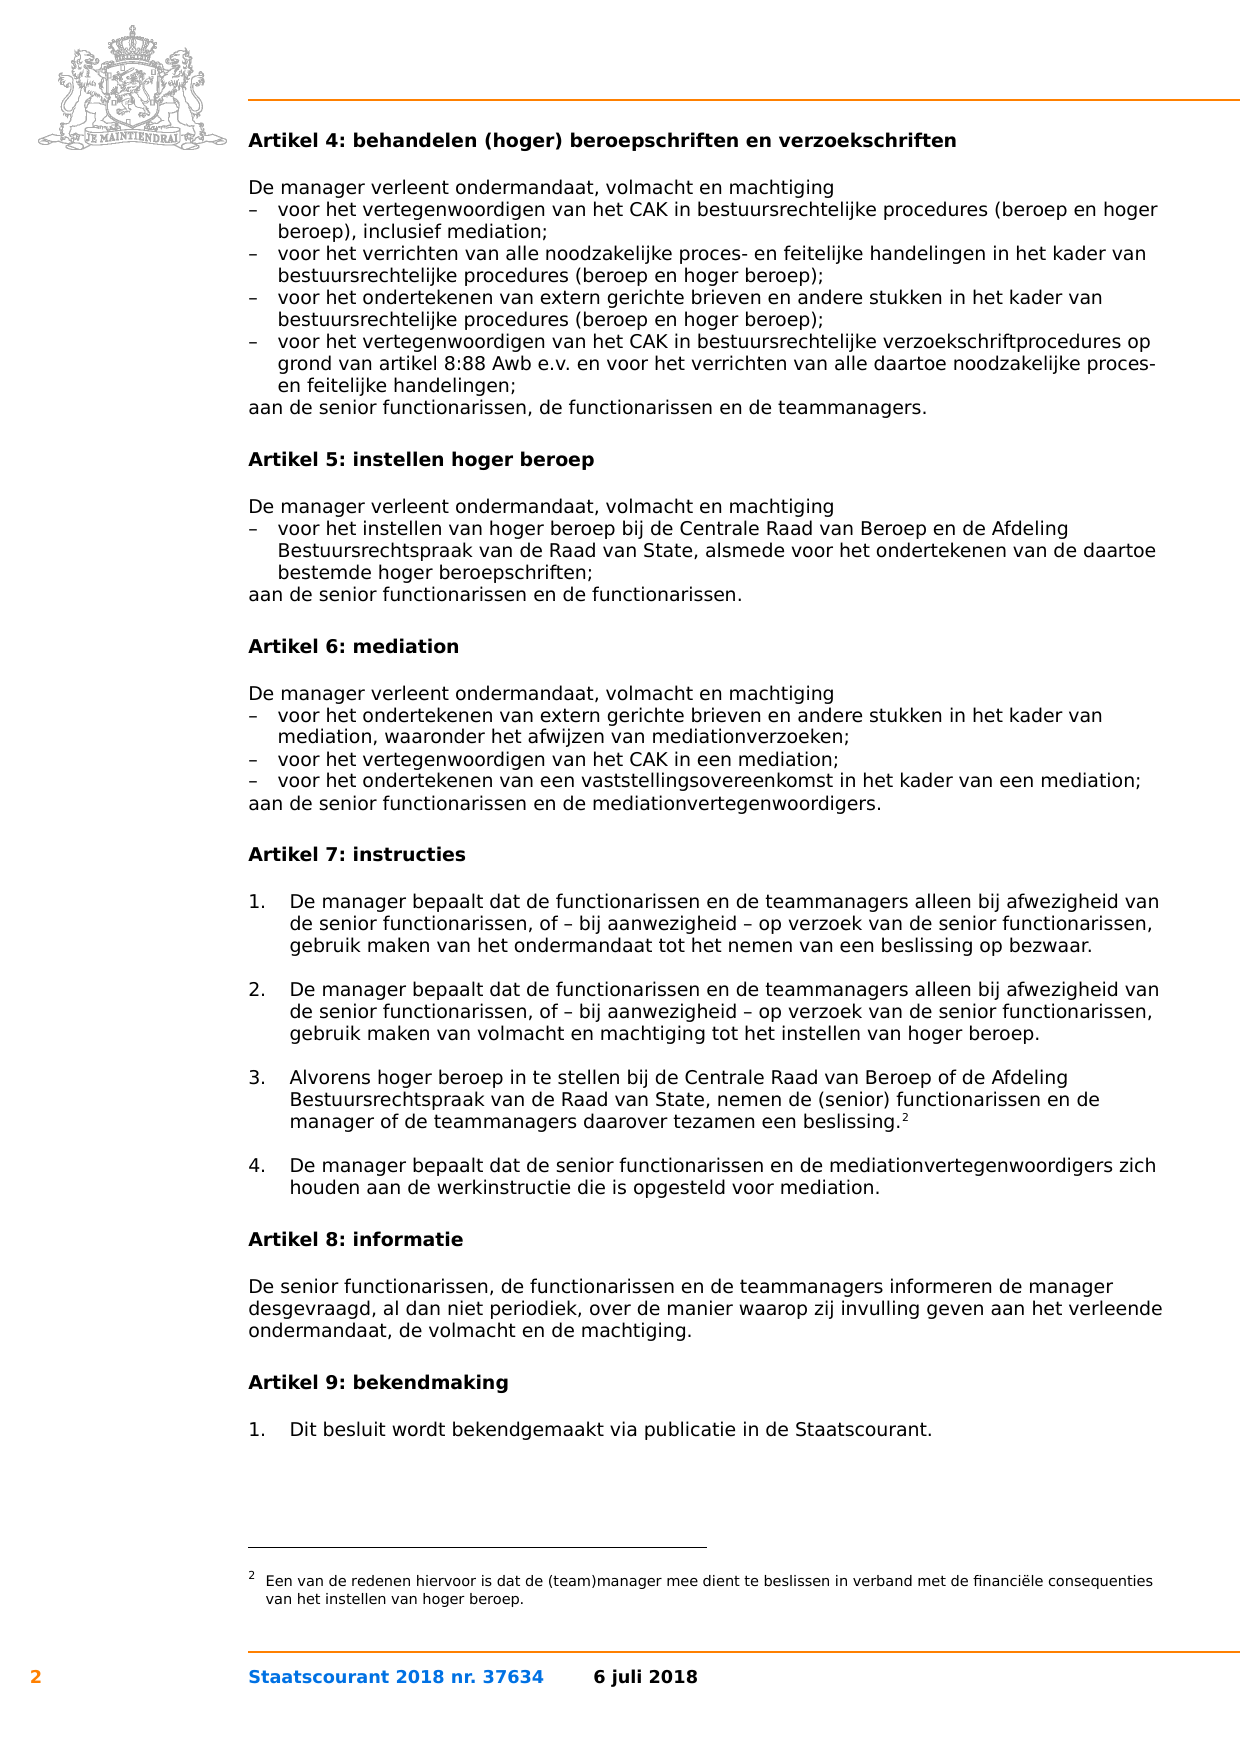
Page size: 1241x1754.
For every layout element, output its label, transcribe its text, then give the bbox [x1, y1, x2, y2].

text 1. Dit besluit wordt bekendgemaakt via publicatie in de Staatscourant. [248, 1419, 1163, 1441]
text aan de senior functionarissen en de functionarissen. [248, 583, 1163, 606]
subtitle Artikel 9: bekendmaking [248, 1372, 1163, 1394]
subtitle Artikel 5: instellen hoger beroep [248, 449, 1163, 471]
text De manager verleent ondermandaat, volmacht en machtiging [248, 682, 1163, 704]
subtitle Artikel 7: instructies [248, 844, 1163, 866]
text – voor het instellen van hoger beroep bij de Centrale Raad van Beroep en de Afdeling Bestuursrechtspraak van de Raad van State, alsmede voor het ondertekenen van de daartoe bestemde hoger beroepschriften; [248, 518, 1163, 583]
text – voor het verrichten van alle noodzakelijke proces- en feitelijke handelingen in het kader van bestuursrechtelijke procedures (beroep en hoger beroep); [248, 243, 1163, 287]
subtitle Artikel 8: informatie [248, 1229, 1163, 1251]
text De senior functionarissen, de functionarissen en de teammanagers informeren de manager desgevraagd, al dan niet periodiek, over de manier waarop zij invulling geven aan het verleende ondermandaat, de volmacht en de machtiging. [248, 1276, 1163, 1342]
subtitle Artikel 6: mediation [248, 636, 1163, 657]
text aan de senior functionarissen, de functionarissen en de teammanagers. [248, 397, 1163, 419]
text 1. De manager bepaalt dat de functionarissen en de teammanagers alleen bij afwezigheid van de senior functionarissen, of – bij aanwezigheid – op verzoek van de senior functionarissen, gebruik maken van het ondermandaat tot het nemen van een beslissing op bezwaar. [248, 891, 1163, 957]
text De manager verleent ondermandaat, volmacht en machtiging [248, 496, 1163, 518]
text – voor het vertegenwoordigen van het CAK in bestuursrechtelijke verzoekschriftprocedures op grond van artikel 8:88 Awb e.v. en voor het verrichten van alle daartoe noodzakelijke proces- en feitelijke handelingen; [248, 331, 1163, 397]
text – voor het vertegenwoordigen van het CAK in een mediation; [248, 748, 1163, 770]
picture [38, 25, 227, 150]
text Een van de redenen hiervoor is dat de (team)manager mee dient te beslissen in verband met de financiële consequenties van het instellen van hoger beroep. [248, 1569, 1163, 1608]
text 4. De manager bepaalt dat de senior functionarissen en de mediationvertegenwoordigers zich houden aan de werkinstructie die is opgesteld voor mediation. [248, 1155, 1163, 1199]
text 3. Alvorens hoger beroep in te stellen bij de Centrale Raad van Beroep of de Afdeling Bestuursrechtspraak van de Raad van State, nemen de (senior) functionarissen en de manager of de teammanagers daarover tezamen een beslissing. [248, 1067, 1163, 1133]
text – voor het ondertekenen van extern gerichte brieven en andere stukken in het kader van mediation, waaronder het afwijzen van mediationverzoeken; [248, 704, 1163, 748]
text aan de senior functionarissen en de mediationvertegenwoordigers. [248, 792, 1163, 814]
text 2. De manager bepaalt dat de functionarissen en de teammanagers alleen bij afwezigheid van de senior functionarissen, of – bij aanwezigheid – op verzoek van de senior functionarissen, gebruik maken van volmacht en machtiging tot het instellen van hoger beroep. [248, 979, 1163, 1045]
text – voor het ondertekenen van extern gerichte brieven en andere stukken in het kader van bestuursrechtelijke procedures (beroep en hoger beroep); [248, 287, 1163, 331]
text De manager verleent ondermandaat, volmacht en machtiging [248, 177, 1163, 199]
text – voor het vertegenwoordigen van het CAK in bestuursrechtelijke procedures (beroep en hoger beroep), inclusief mediation; [248, 199, 1163, 243]
subtitle Artikel 4: behandelen (hoger) beroepschriften en verzoekschriften [248, 130, 1163, 152]
text – voor het ondertekenen van een vaststellingsovereenkomst in het kader van een mediation; [248, 770, 1163, 792]
